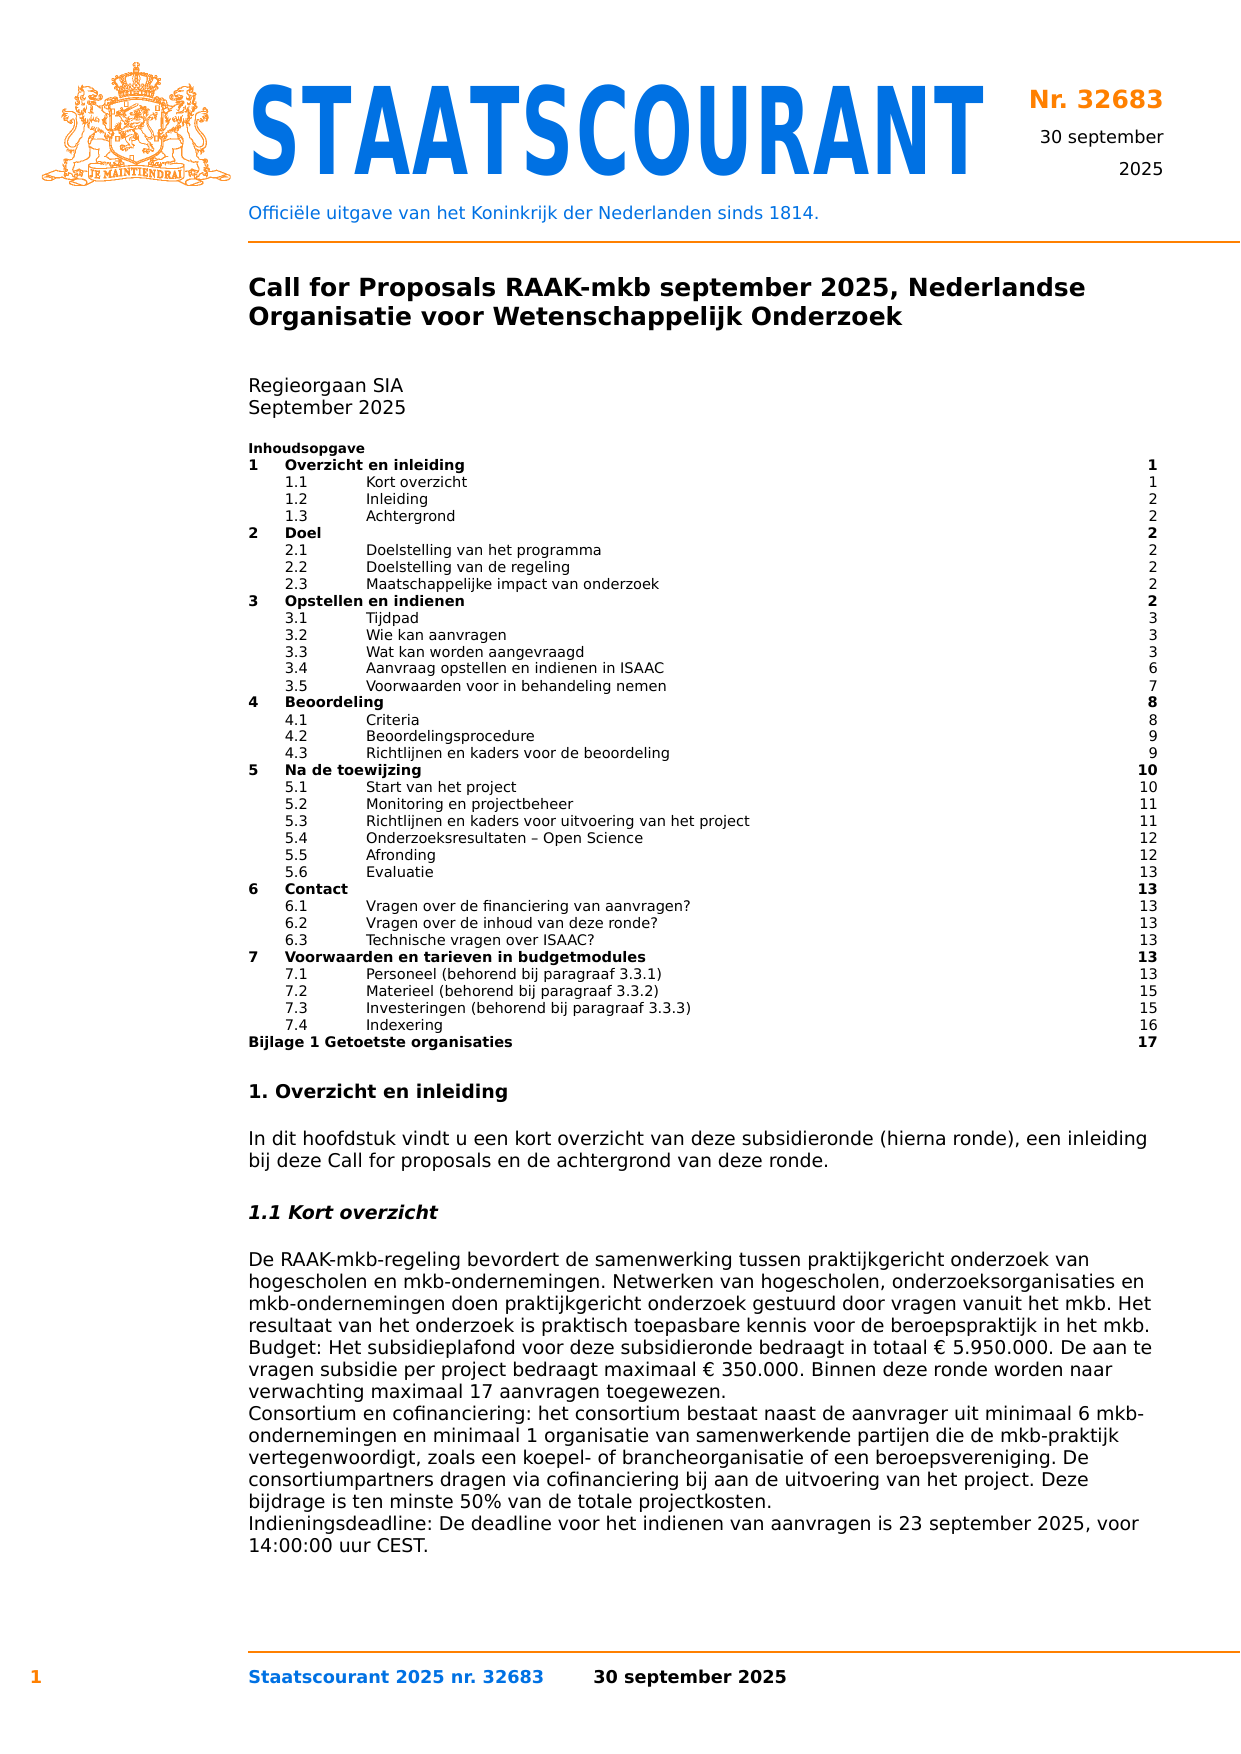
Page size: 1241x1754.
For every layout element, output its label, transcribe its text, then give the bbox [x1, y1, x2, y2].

table_cell Achtergrond [360, 508, 1039, 524]
table_cell 1 [1039, 474, 1163, 491]
table_cell 13 [1039, 949, 1163, 966]
table_cell Wie kan aanvragen [360, 626, 1039, 643]
table_cell 10 [1039, 779, 1163, 796]
table_cell 1.1 [279, 474, 360, 491]
table_cell 30 september [998, 121, 1240, 153]
table_cell [248, 474, 279, 491]
table_cell Vragen over de inhoud van deze ronde? [360, 915, 1039, 932]
table_cell 5 [248, 762, 279, 779]
table_cell Criteria [360, 711, 1039, 728]
table_cell 13 [1039, 881, 1163, 898]
table_cell 13 [1039, 864, 1163, 881]
text Regieorgaan SIA [248, 375, 1163, 397]
table_cell 2025 [998, 153, 1240, 203]
table_cell 16 [1039, 1017, 1163, 1034]
table_cell [248, 983, 279, 1000]
table_cell 1 [248, 457, 279, 474]
table_cell Na de toewijzing [279, 762, 1039, 779]
table_header Nr. 32683 [998, 62, 1240, 121]
table_cell 3.1 [279, 610, 360, 626]
table_cell 6.1 [279, 898, 360, 915]
table_cell 4.1 [279, 711, 360, 728]
table_cell Bijlage 1 Getoetste organisaties [248, 1034, 1039, 1051]
table_cell [248, 559, 279, 576]
table_cell 6.2 [279, 915, 360, 932]
table_cell Overzicht en inleiding [279, 457, 1039, 474]
table_cell 3.5 [279, 678, 360, 694]
table_cell Materieel (behorend bij paragraaf 3.3.2) [360, 983, 1039, 1000]
table_cell 5.1 [279, 779, 360, 796]
subtitle 1.1 Kort overzicht [248, 1202, 1163, 1224]
table_cell 6 [1039, 660, 1163, 677]
table_cell 9 [1039, 745, 1163, 762]
table_cell [248, 796, 279, 813]
table_cell 7.4 [279, 1017, 360, 1034]
table_cell Maatschappelijke impact van onderzoek [360, 576, 1039, 592]
table_cell Inleiding [360, 491, 1039, 508]
table_cell 15 [1039, 1000, 1163, 1017]
table_cell [248, 626, 279, 643]
subtitle 1. Overzicht en inleiding [248, 1081, 1163, 1103]
table_cell Richtlijnen en kaders voor de beoordeling [360, 745, 1039, 762]
table_cell 1.3 [279, 508, 360, 524]
table_cell 10 [1039, 762, 1163, 779]
table_cell 12 [1039, 830, 1163, 847]
text Indieningsdeadline: De deadline voor het indienen van aanvragen is 23 september 2025, voor 14:00:00 uur CEST. [248, 1513, 1163, 1557]
table_cell 3 [1039, 626, 1163, 643]
table_cell 7.3 [279, 1000, 360, 1017]
table_cell [248, 915, 279, 932]
table_cell 2 [1039, 525, 1163, 542]
table_cell Doelstelling van het programma [360, 542, 1039, 558]
table_cell Doelstelling van de regeling [360, 559, 1039, 576]
table_cell 15 [1039, 983, 1163, 1000]
table_cell [248, 966, 279, 983]
table_cell 8 [1039, 711, 1163, 728]
text Budget: Het subsidieplafond voor deze subsidieronde bedraagt in totaal € 5.950.000. De aan te vragen subsidie per project bedraagt maximaal € 350.000. Binnen deze ronde worden naar verwachting maximaal 17 aanvragen toegewezen. [248, 1337, 1163, 1403]
text September 2025 [248, 397, 1163, 419]
table_cell Aanvraag opstellen en indienen in ISAAC [360, 660, 1039, 677]
table_cell 4.3 [279, 745, 360, 762]
table_cell 2.2 [279, 559, 360, 576]
table_cell 1.2 [279, 491, 360, 508]
table_cell 5.6 [279, 864, 360, 881]
table_cell Monitoring en projectbeheer [360, 796, 1039, 813]
table_cell 2 [1039, 542, 1163, 558]
table_cell Indexering [360, 1017, 1039, 1034]
table_cell [248, 542, 279, 558]
table_cell 13 [1039, 932, 1163, 949]
table_cell Richtlijnen en kaders voor uitvoering van het project [360, 813, 1039, 830]
table_cell Officiële uitgave van het Koninkrijk der Nederlanden sinds 1814. [248, 203, 1240, 241]
table_cell Contact [279, 881, 1039, 898]
table_header Inhoudsopgave [248, 441, 1163, 457]
table_cell 6.3 [279, 932, 360, 949]
table_cell 5.4 [279, 830, 360, 847]
table_cell 2 [1039, 559, 1163, 576]
table_cell Afronding [360, 847, 1039, 864]
table_cell 13 [1039, 966, 1163, 983]
picture [41, 62, 231, 186]
table_cell [248, 898, 279, 915]
table_cell 3 [1039, 610, 1163, 626]
text De RAAK-mkb-regeling bevordert de samenwerking tussen praktijkgericht onderzoek van hogescholen en mkb-ondernemingen. Netwerken van hogescholen, onderzoeksorganisaties en mkb-ondernemingen doen praktijkgericht onderzoek gestuurd door vragen vanuit het mkb. Het resultaat van het onderzoek is praktisch toepasbare kennis voor de beroepspraktijk in het mkb. [248, 1249, 1163, 1337]
table_cell 13 [1039, 898, 1163, 915]
table_cell 2 [1039, 593, 1163, 609]
table_cell Beoordelingsprocedure [360, 728, 1039, 745]
table_cell Voorwaarden voor in behandeling nemen [360, 678, 1039, 694]
table_cell [248, 1017, 279, 1034]
table_cell Onderzoeksresultaten – Open Science [360, 830, 1039, 847]
table_cell [248, 830, 279, 847]
table_cell [248, 779, 279, 796]
table_cell Technische vragen over ISAAC? [360, 932, 1039, 949]
table_cell [248, 678, 279, 694]
table_cell 2 [1039, 508, 1163, 524]
table_cell [248, 932, 279, 949]
table_cell Start van het project [360, 779, 1039, 796]
table_cell 6 [248, 881, 279, 898]
table_cell 5.3 [279, 813, 360, 830]
table_cell Evaluatie [360, 864, 1039, 881]
text Consortium en cofinanciering: het consortium bestaat naast de aanvrager uit minimaal 6 mkb-ondernemingen en minimaal 1 organisatie van samenwerkende partijen die de mkb-praktijk vertegenwoordigt, zoals een koepel- of brancheorganisatie of een beroepsvereniging. De consortiumpartners dragen via cofinanciering bij aan de uitvoering van het project. Deze bijdrage is ten minste 50% van de totale projectkosten. [248, 1403, 1163, 1513]
table_cell [248, 813, 279, 830]
table_cell [248, 847, 279, 864]
table_cell 2 [1039, 576, 1163, 592]
table_cell Investeringen (behorend bij paragraaf 3.3.3) [360, 1000, 1039, 1017]
table_cell 7.1 [279, 966, 360, 983]
table_cell [248, 610, 279, 626]
table_cell [248, 711, 279, 728]
text In dit hoofdstuk vindt u een kort overzicht van deze subsidieronde (hierna ronde), een inleiding bij deze Call for proposals en de achtergrond van deze ronde. [248, 1128, 1163, 1172]
table_cell Tijdpad [360, 610, 1039, 626]
table_cell [248, 644, 279, 660]
table_cell Voorwaarden en tarieven in budgetmodules [279, 949, 1039, 966]
table_cell 2.3 [279, 576, 360, 592]
table_cell Personeel (behorend bij paragraaf 3.3.1) [360, 966, 1039, 983]
table_cell [248, 576, 279, 592]
table_cell [248, 1000, 279, 1017]
table_cell 11 [1039, 796, 1163, 813]
table_cell 5.2 [279, 796, 360, 813]
table_cell [248, 864, 279, 881]
table_cell Opstellen en indienen [279, 593, 1039, 609]
table_cell Beoordeling [279, 694, 1039, 711]
table_cell 17 [1039, 1034, 1163, 1051]
subtitle Call for Proposals RAAK-mkb september 2025, Nederlandse Organisatie voor Wetenschappelijk Onderzoek [248, 273, 1163, 331]
table_cell 3 [1039, 644, 1163, 660]
table_cell [248, 745, 279, 762]
table_cell Kort overzicht [360, 474, 1039, 491]
table_cell [248, 660, 279, 677]
table_cell 3.4 [279, 660, 360, 677]
table_header STAATSCOURANT [248, 62, 998, 203]
table_cell [248, 508, 279, 524]
table_cell 8 [1039, 694, 1163, 711]
table_cell [248, 491, 279, 508]
table_cell 12 [1039, 847, 1163, 864]
table_cell 9 [1039, 728, 1163, 745]
table_cell 3.3 [279, 644, 360, 660]
table_cell 11 [1039, 813, 1163, 830]
table_cell 4.2 [279, 728, 360, 745]
table_cell Doel [279, 525, 1039, 542]
table_cell 2 [1039, 491, 1163, 508]
table_cell 4 [248, 694, 279, 711]
table_header [25, 62, 248, 241]
table_cell 2 [248, 525, 279, 542]
table_cell 7 [1039, 678, 1163, 694]
table_cell 5.5 [279, 847, 360, 864]
table_cell 7 [248, 949, 279, 966]
table_cell 3.2 [279, 626, 360, 643]
table_cell 7.2 [279, 983, 360, 1000]
table_cell Vragen over de financiering van aanvragen? [360, 898, 1039, 915]
table_cell 2.1 [279, 542, 360, 558]
table_cell [248, 728, 279, 745]
table_cell 13 [1039, 915, 1163, 932]
table_cell Wat kan worden aangevraagd [360, 644, 1039, 660]
table_cell 1 [1039, 457, 1163, 474]
table_cell 3 [248, 593, 279, 609]
